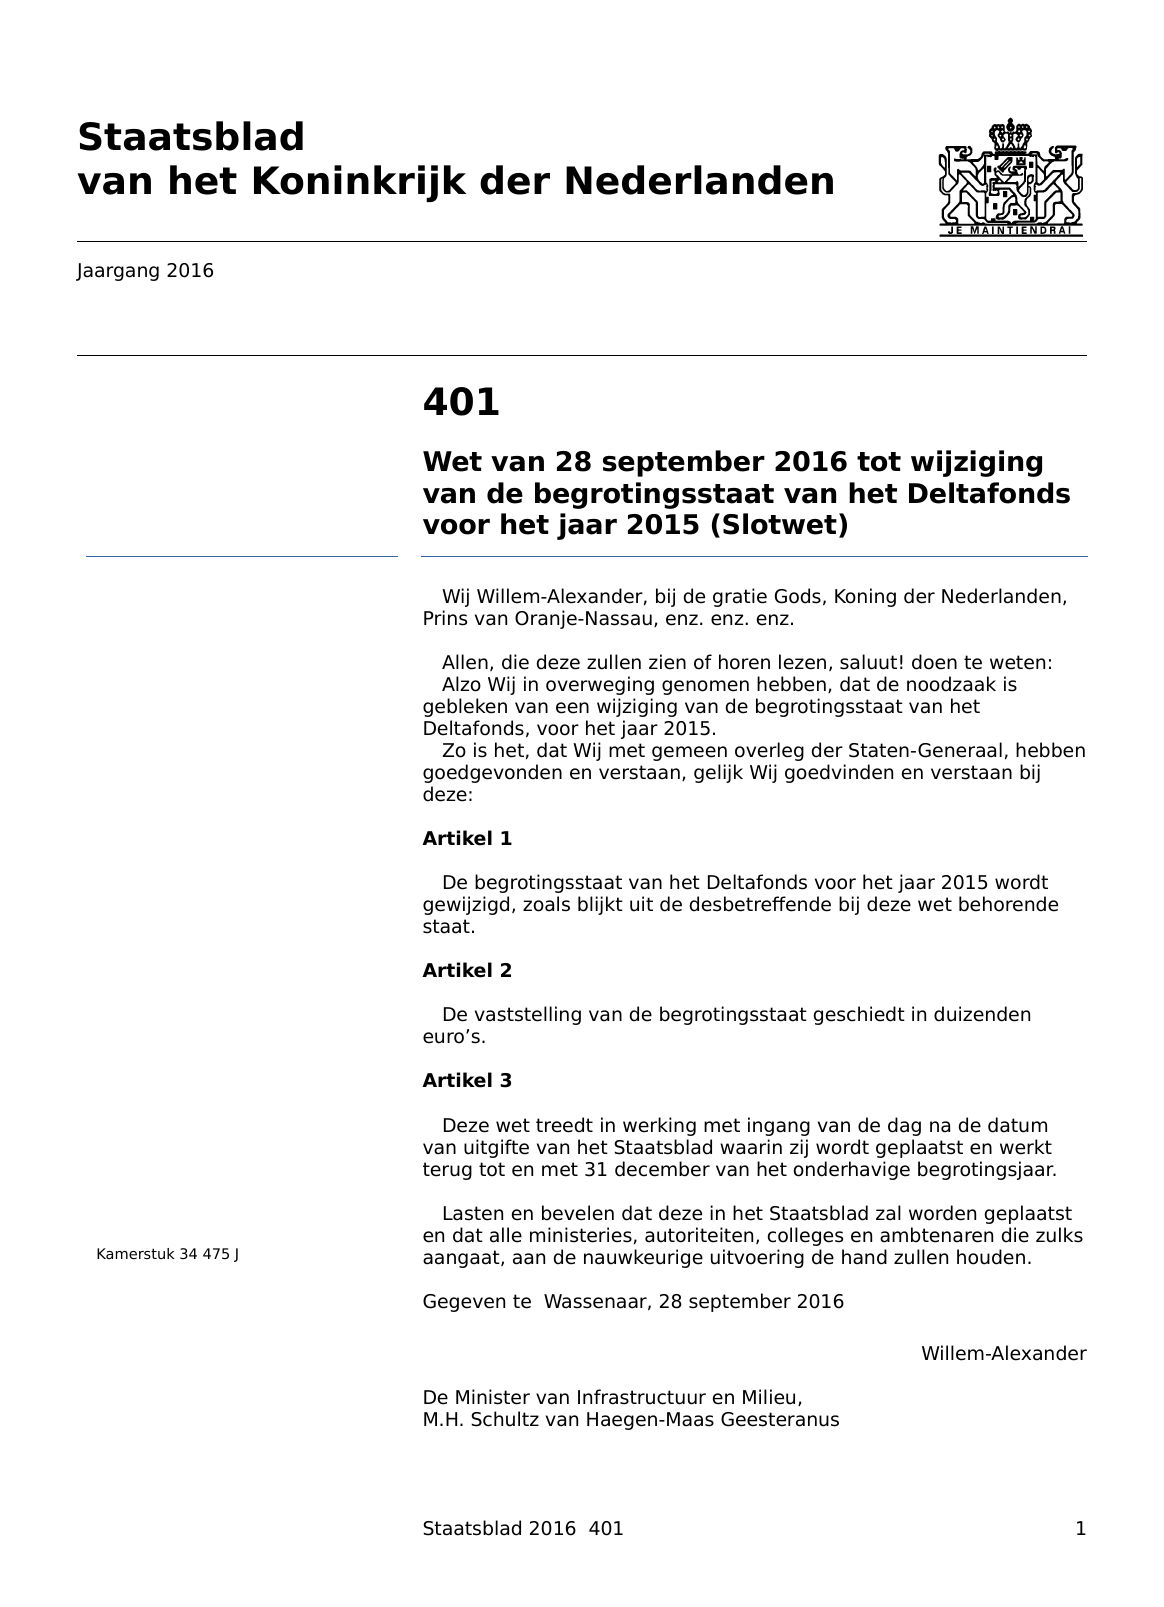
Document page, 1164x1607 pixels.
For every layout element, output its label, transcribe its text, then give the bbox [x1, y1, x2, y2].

text Wij Willem-Alexander, bij de gratie Gods, Koning der Nederlanden, Prins van Oranje-Nassau, enz. enz. enz. [422, 586, 1087, 629]
text Wet van 28 september 2016 tot wijziging van de begrotingsstaat van het Deltafonds voor het jaar 2015 (Slotwet) [422, 447, 1087, 541]
subtitle 401 [422, 381, 1087, 424]
text Deze wet treedt in werking met ingang van de dag na de datum van uitgifte van het Staatsblad waarin zij wordt geplaatst en werkt terug tot en met 31 december van het onderhavige begrotingsjaar. [422, 1114, 1087, 1181]
subtitle Artikel 1 [422, 828, 1087, 850]
table_cell Jaargang 2016 [77, 242, 1087, 355]
text Zo is het, dat Wij met gemeen overleg der Staten-Generaal, hebben goedgevonden en verstaan, gelijk Wij goedvinden en verstaan bij deze: [422, 740, 1087, 806]
text Gegeven te Wassenaar, 28 september 2016 [422, 1291, 1087, 1313]
subtitle Artikel 2 [422, 960, 1087, 982]
text Allen, die deze zullen zien of horen lezen, saluut! doen te weten: [422, 652, 1087, 674]
picture [936, 115, 1087, 240]
text De vaststelling van de begrotingsstaat geschiedt in duizenden euro’s. [422, 1004, 1087, 1048]
table_header Staatsblad van het Koninkrijk der Nederlanden [77, 100, 886, 241]
text De begrotingsstaat van het Deltafonds voor het jaar 2015 wordt gewijzigd, zoals blijkt uit de desbetreffende bij deze wet behorende staat. [422, 872, 1087, 938]
text De Minister van Infrastructuur en Milieu, M.H. Schultz van Haegen-Maas Geesteranus [422, 1387, 1087, 1431]
text Lasten en bevelen dat deze in het Staatsblad zal worden geplaatst en dat alle ministeries, autoriteiten, colleges en ambtenaren die zulks aangaat, aan de nauwkeurige uitvoering de hand zullen houden. [422, 1203, 1087, 1269]
text Alzo Wij in overweging genomen hebben, dat de noodzaak is gebleken van een wijziging van de begrotingsstaat van het Deltafonds, voor het jaar 2015. [422, 674, 1087, 740]
subtitle Artikel 3 [422, 1070, 1087, 1092]
text Kamerstuk 34 475 J [77, 1246, 396, 1263]
table_header [886, 100, 1087, 241]
text Willem-Alexander [422, 1343, 1087, 1365]
